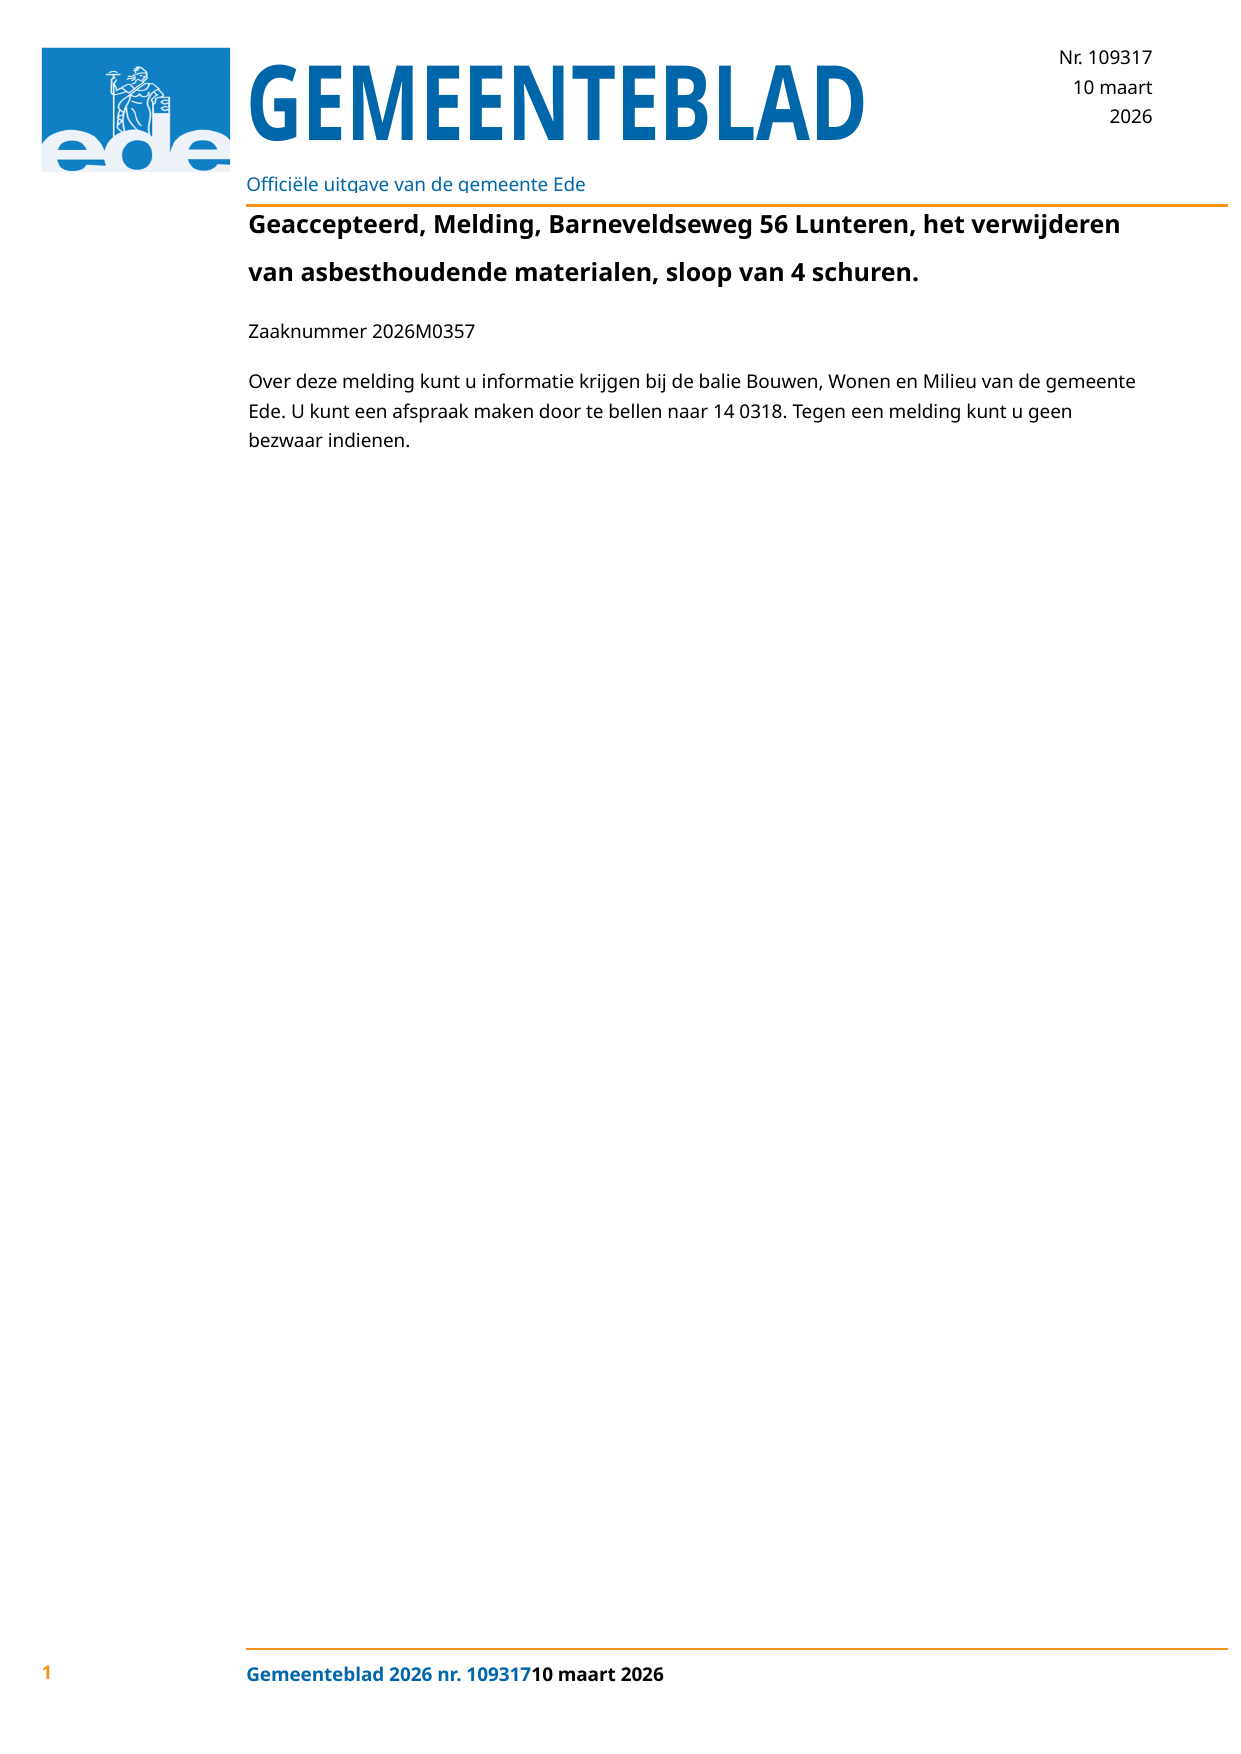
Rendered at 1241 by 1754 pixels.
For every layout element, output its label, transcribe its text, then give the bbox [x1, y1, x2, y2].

text Zaaknummer 2026M0357 [248, 318, 1152, 344]
text Geaccepteerd, Melding, Barneveldseweg 56 Lunteren, het verwijderen van asbesthoudende materialen, sloop van 4 schuren. [248, 207, 1152, 288]
picture [41, 47, 231, 172]
text Over deze melding kunt u informatie krijgen bij de balie Bouwen, Wonen en Milieu van de gemeente Ede. U kunt een afspraak maken door te bellen naar 14 0318. Tegen een melding kunt u geen bezwaar indienen. [248, 368, 1152, 453]
